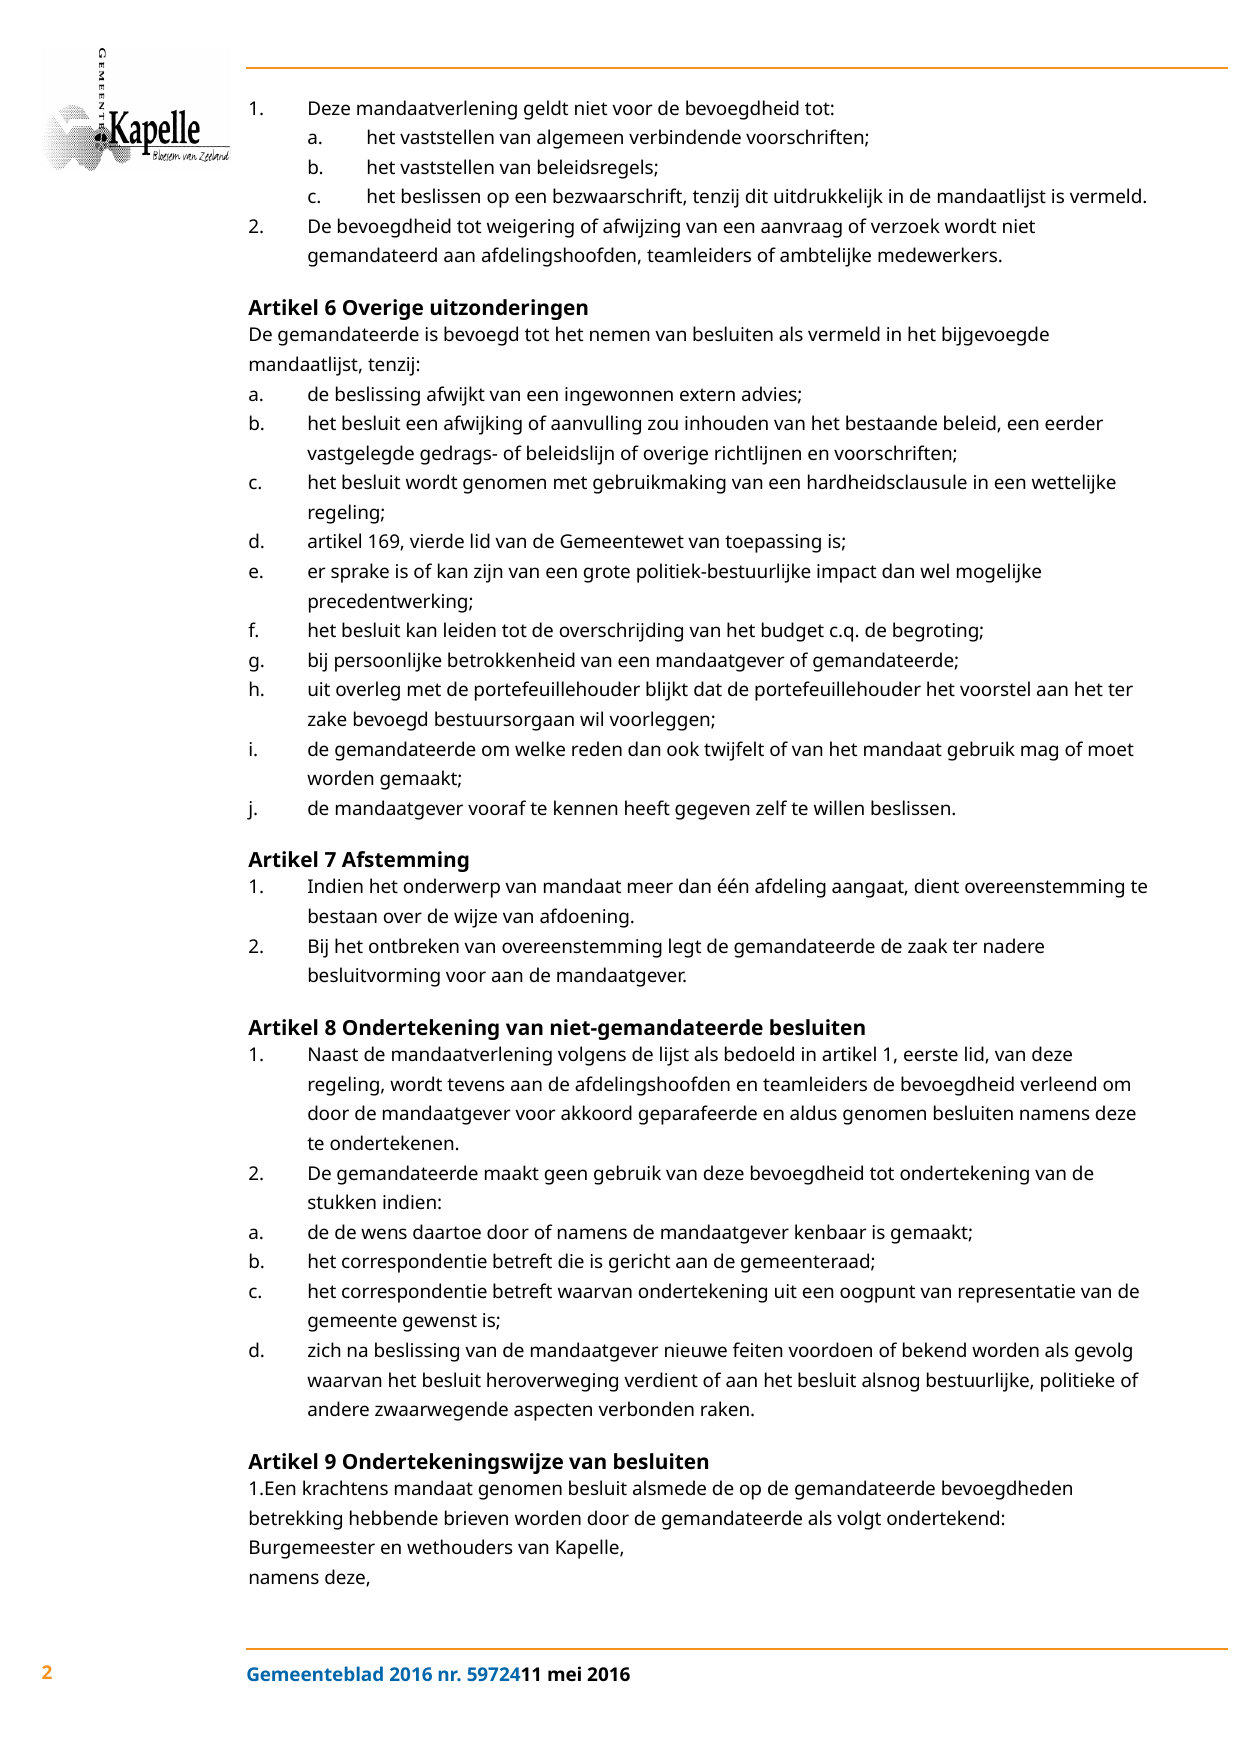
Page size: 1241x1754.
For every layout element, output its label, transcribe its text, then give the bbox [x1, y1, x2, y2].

list de mandaatgever vooraf te kennen heeft gegeven zelf te willen beslissen. [248, 795, 1152, 821]
list het vaststellen van algemeen verbindende voorschriften; [307, 124, 1152, 150]
list het vaststellen van beleidsregels; [307, 154, 1152, 180]
text Artikel 6 Overige uitzonderingen [248, 293, 1152, 322]
list de gemandateerde om welke reden dan ook twijfelt of van het mandaat gebruik mag of moet worden gemaakt; [248, 736, 1152, 791]
text De gemandateerde is bevoegd tot het nemen van besluiten als vermeld in het bijgevoegde mandaatlijst, tenzij: [248, 322, 1152, 377]
text Artikel 7 Afstemming [248, 845, 1152, 874]
list het besluit kan leiden tot de overschrijding van het budget c.q. de begroting; [248, 617, 1152, 643]
list Deze mandaatverlening geldt niet voor de bevoegdheid tot: [248, 95, 1152, 121]
list de de wens daartoe door of namens de mandaatgever kenbaar is gemaakt; [248, 1219, 1152, 1244]
list De bevoegdheid tot weigering of afwijzing van een aanvraag of verzoek wordt niet gemandateerd aan afdelingshoofden, teamleiders of ambtelijke medewerkers. [248, 213, 1152, 268]
text Burgemeester en wethouders van Kapelle, [248, 1534, 1152, 1560]
list het besluit wordt genomen met gebruikmaking van een hardheidsclausule in een wettelijke regeling; [248, 469, 1152, 525]
picture [41, 47, 231, 172]
list De gemandateerde maakt geen gebruik van deze bevoegdheid tot ondertekening van de stukken indien: [248, 1160, 1152, 1215]
list Bij het ontbreken van overeenstemming legt de gemandateerde de zaak ter nadere besluitvorming voor aan de mandaatgever. [248, 933, 1152, 988]
list het correspondentie betreft die is gericht aan de gemeenteraad; [248, 1248, 1152, 1274]
list er sprake is of kan zijn van een grote politiek-bestuurlijke impact dan wel mogelijke precedentwerking; [248, 558, 1152, 613]
list zich na beslissing van de mandaatgever nieuwe feiten voordoen of bekend worden als gevolg waarvan het besluit heroverweging verdient of aan het besluit alsnog bestuurlijke, politieke of andere zwaarwegende aspecten verbonden raken. [248, 1337, 1152, 1422]
list Indien het onderwerp van mandaat meer dan één afdeling aangaat, dient overeenstemming te bestaan over de wijze van afdoening. [248, 874, 1152, 929]
list het beslissen op een bezwaarschrift, tenzij dit uitdrukkelijk in de mandaatlijst is vermeld. [307, 183, 1152, 209]
list artikel 169, vierde lid van de Gemeentewet van toepassing is; [248, 529, 1152, 554]
text Artikel 8 Ondertekening van niet-gemandateerde besluiten [248, 1013, 1152, 1041]
list de beslissing afwijkt van een ingewonnen extern advies; [248, 381, 1152, 406]
text Artikel 9 Ondertekeningswijze van besluiten [248, 1447, 1152, 1475]
list Naast de mandaatverlening volgens de lijst als bedoeld in artikel 1, eerste lid, van deze regeling, wordt tevens aan de afdelingshoofden en teamleiders de bevoegdheid verleend om door de mandaatgever voor akkoord geparafeerde en aldus genomen besluiten namens deze te ondertekenen. [248, 1041, 1152, 1156]
list uit overleg met de portefeuillehouder blijkt dat de portefeuillehouder het voorstel aan het ter zake bevoegd bestuursorgaan wil voorleggen; [248, 677, 1152, 732]
text 1.Een krachtens mandaat genomen besluit alsmede de op de gemandateerde bevoegdheden betrekking hebbende brieven worden door de gemandateerde als volgt ondertekend: [248, 1475, 1152, 1531]
text namens deze, [248, 1564, 1152, 1590]
list het correspondentie betreft waarvan ondertekening uit een oogpunt van representatie van de gemeente gewenst is; [248, 1278, 1152, 1333]
list het besluit een afwijking of aanvulling zou inhouden van het bestaande beleid, een eerder vastgelegde gedrags- of beleidslijn of overige richtlijnen en voorschriften; [248, 410, 1152, 466]
list bij persoonlijke betrokkenheid van een mandaatgever of gemandateerde; [248, 647, 1152, 673]
